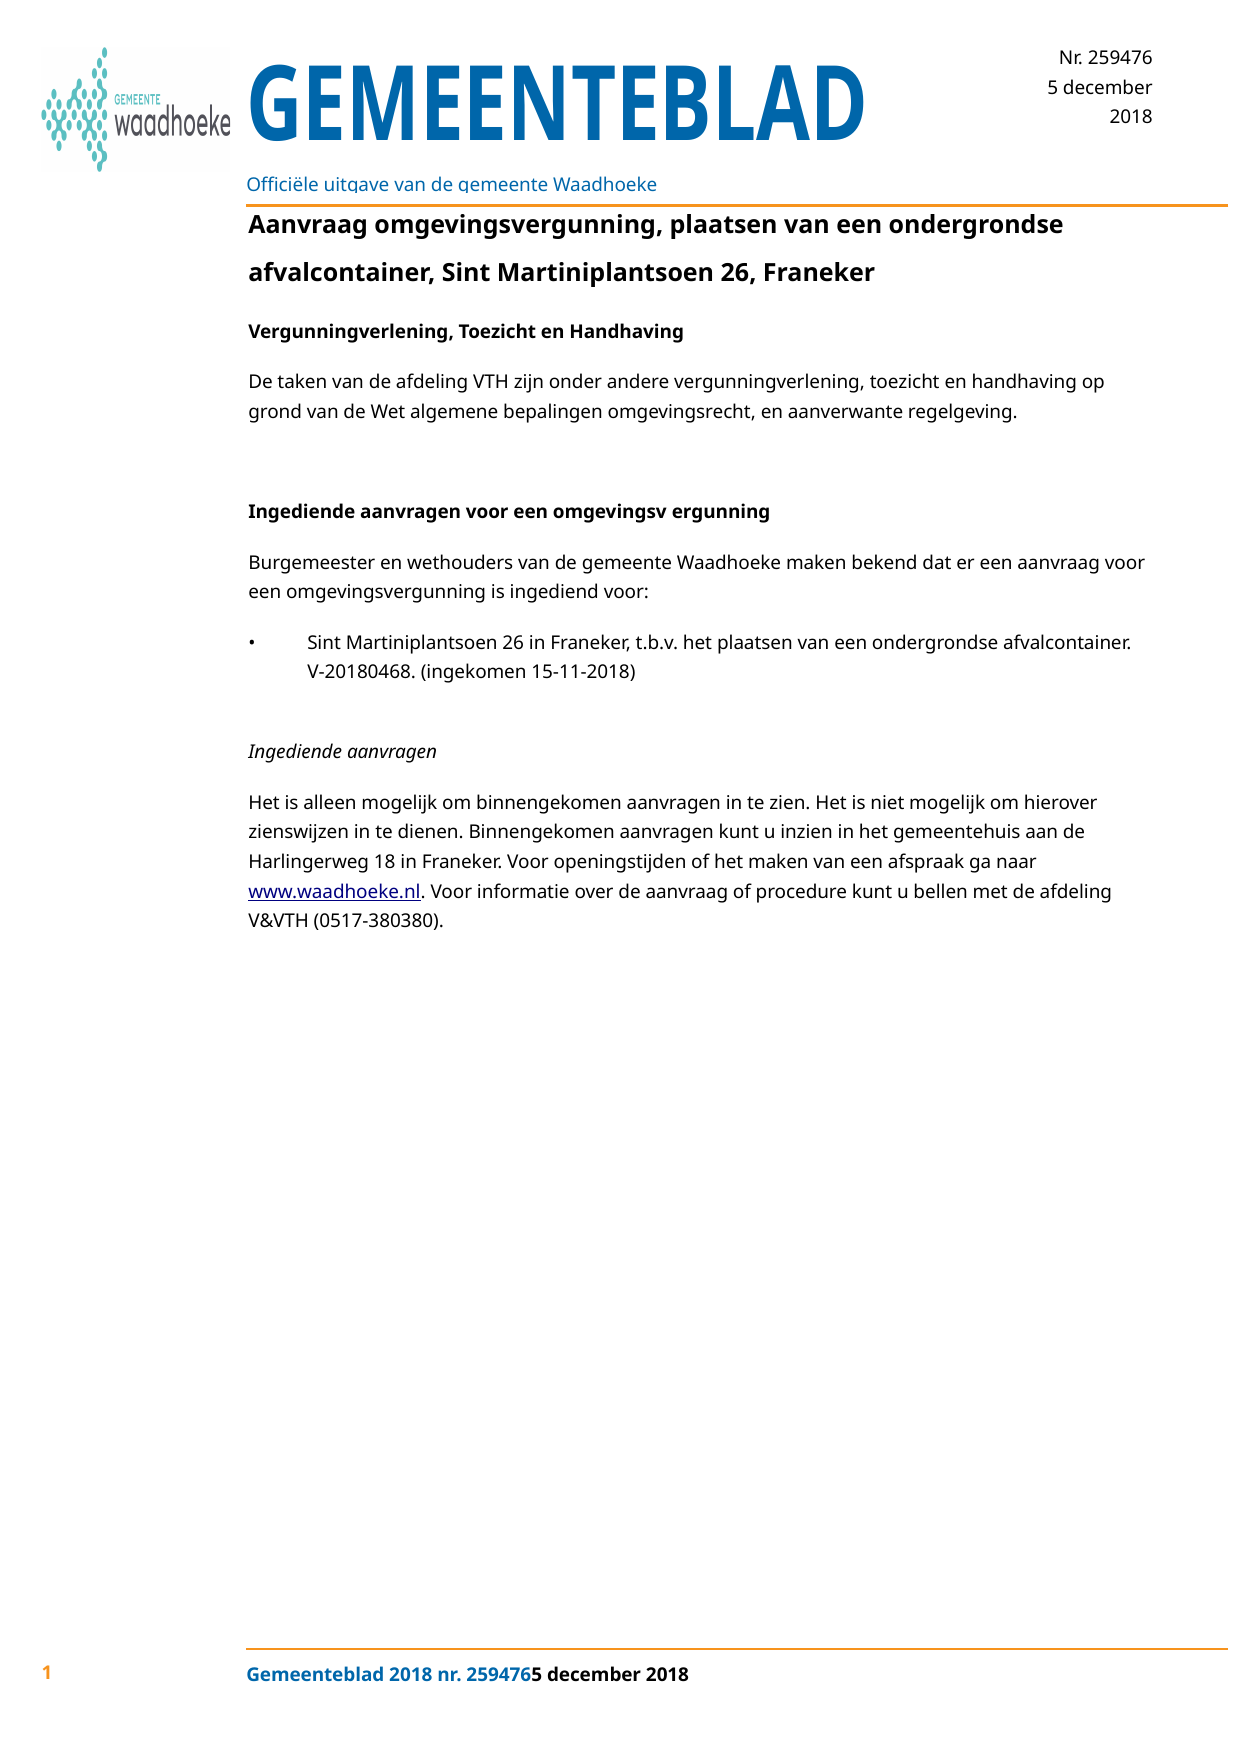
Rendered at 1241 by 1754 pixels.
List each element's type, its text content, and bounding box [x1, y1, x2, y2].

text Aanvraag omgevingsvergunning, plaatsen van een ondergrondse afvalcontainer, Sint Martiniplantsoen 26, Franeker [248, 207, 1152, 288]
text Het is alleen mogelijk om binnengekomen aanvragen in te zien. Het is niet mogelijk om hierover zienswijzen in te dienen. Binnengekomen aanvragen kunt u inzien in het gemeentehuis aan de Harlingerweg 18 in Franeker. Voor openingstijden of het maken van een afspraak ga naar www.waadhoeke.nl. Voor informatie over de aanvraag of procedure kunt u bellen met de afdeling V&VTH (0517-380380). [248, 789, 1152, 933]
text De taken van de afdeling VTH zijn onder andere vergunningverlening, toezicht en handhaving op grond van de Wet algemene bepalingen omgevingsrecht, en aanverwante regelgeving. [248, 368, 1152, 424]
text Ingediende aanvragen [248, 739, 1152, 764]
list Sint Martiniplantsoen 26 in Franeker, t.b.v. het plaatsen van een ondergrondse afvalcontainer. V-20180468. (ingekomen 15-11-2018) [248, 629, 1152, 684]
picture [41, 47, 231, 172]
text Burgemeester en wethouders van de gemeente Waadhoeke maken bekend dat er een aanvraag voor een omgevingsvergunning is ingediend voor: [248, 549, 1152, 604]
text Vergunningverlening, Toezicht en Handhaving [248, 318, 1152, 344]
text Ingediende aanvragen voor een omgevingsv ergunning [248, 499, 1152, 524]
